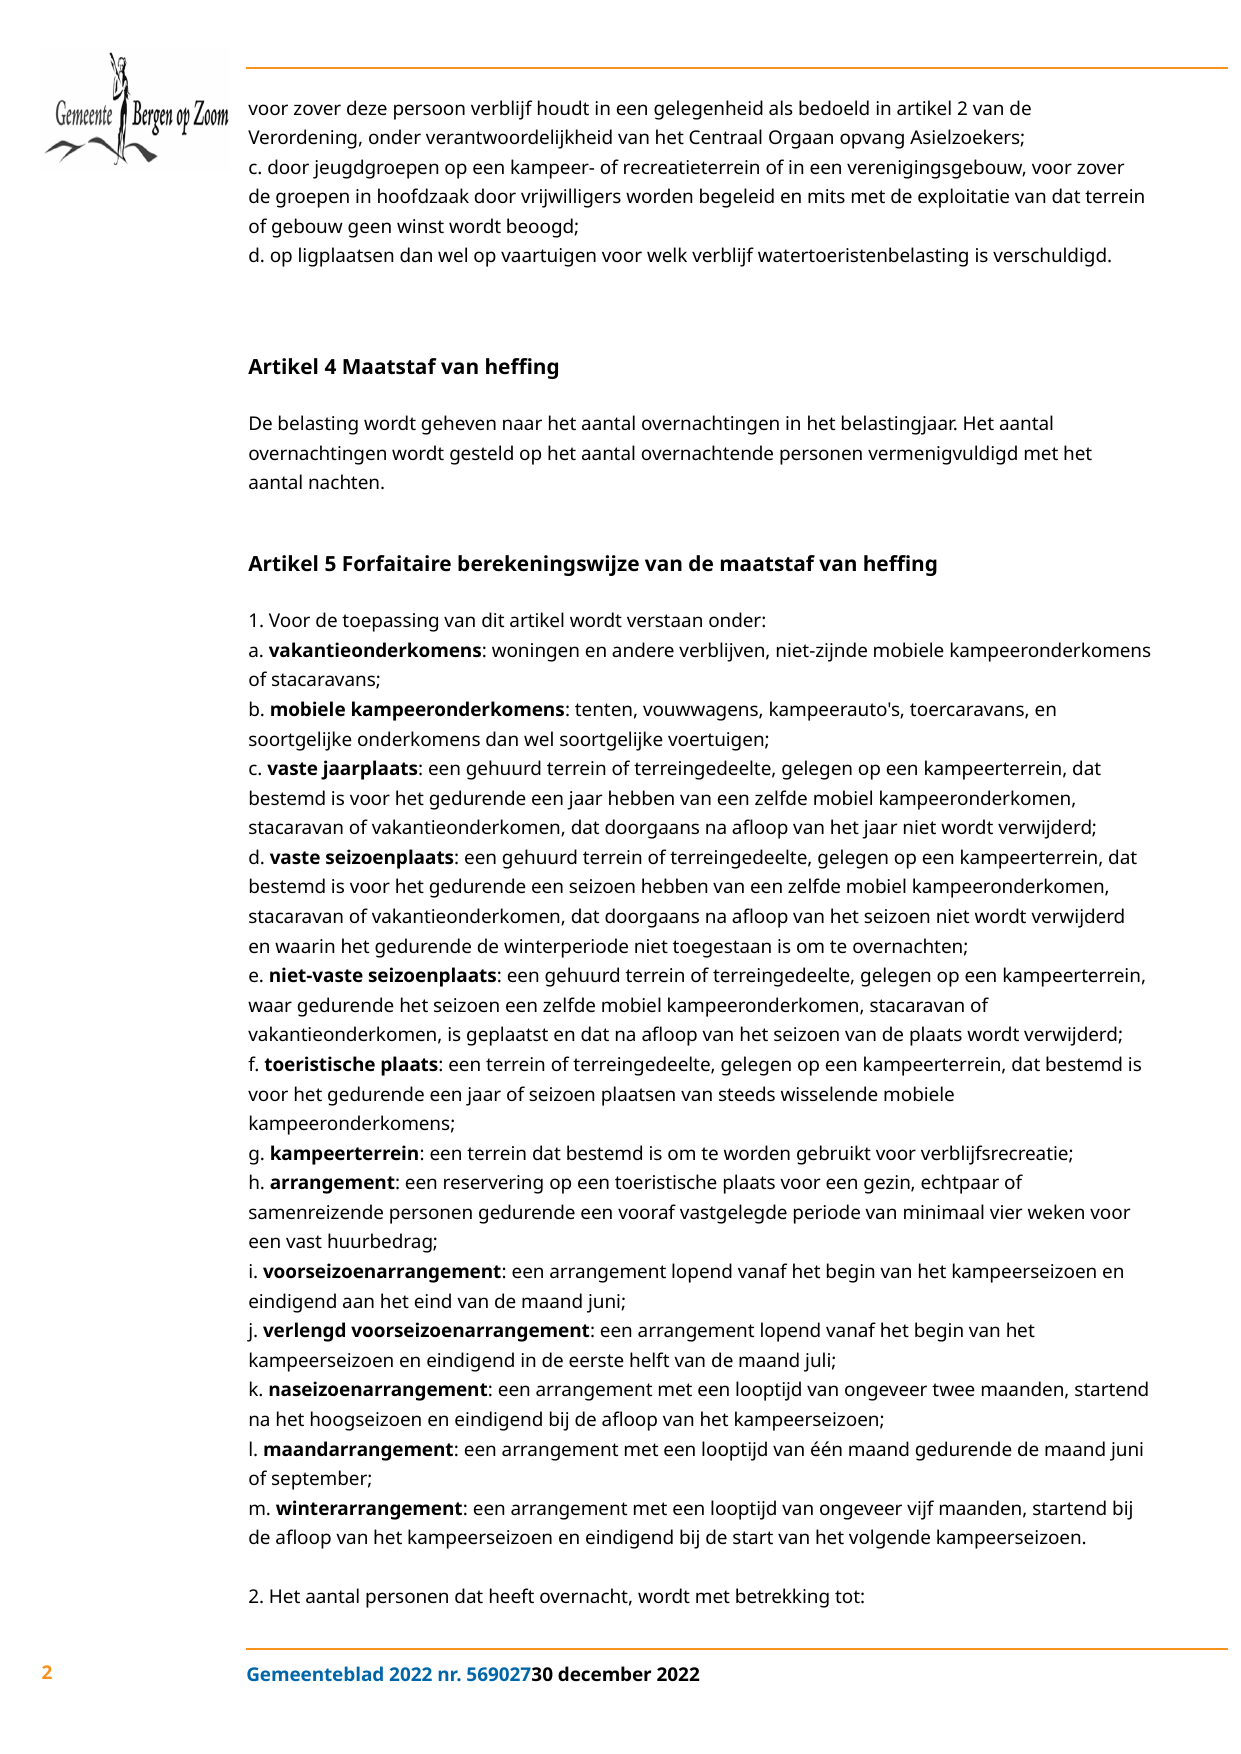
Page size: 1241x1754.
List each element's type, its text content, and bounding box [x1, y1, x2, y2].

text voor zover deze persoon verblijf houdt in een gelegenheid als bedoeld in artikel 2 van de Verordening, onder verantwoordelijkheid van het Centraal Orgaan opvang Asielzoekers; [248, 95, 1152, 150]
text f. toeristische plaats: een terrein of terreingedeelte, gelegen op een kampeerterrein, dat bestemd is voor het gedurende een jaar of seizoen plaatsen van steeds wisselende mobiele kampeeronderkomens; [248, 1051, 1152, 1136]
text 2. Het aantal personen dat heeft overnacht, wordt met betrekking tot: [248, 1584, 1152, 1609]
text Artikel 5 Forfaitaire berekeningswijze van de maatstaf van heffing [248, 549, 1152, 578]
text m. winterarrangement: een arrangement met een looptijd van ongeveer vijf maanden, startend bij de afloop van het kampeerseizoen en eindigend bij de start van het volgende kampeerseizoen. [248, 1495, 1152, 1550]
text De belasting wordt geheven naar het aantal overnachtingen in het belastingjaar. Het aantal overnachtingen wordt gesteld op het aantal overnachtende personen vermenigvuldigd met het aantal nachten. [248, 410, 1152, 495]
text d. op ligplaatsen dan wel op vaartuigen voor welk verblijf watertoeristenbelasting is verschuldigd. [248, 243, 1152, 268]
picture [41, 47, 231, 172]
text 1. Voor de toepassing van dit artikel wordt verstaan onder: [248, 607, 1152, 633]
text c. vaste jaarplaats: een gehuurd terrein of terreingedeelte, gelegen op een kampeerterrein, dat bestemd is voor het gedurende een jaar hebben van een zelfde mobiel kampeeronderkomen, stacaravan of vakantieonderkomen, dat doorgaans na afloop van het jaar niet wordt verwijderd; [248, 755, 1152, 840]
text j. verlengd voorseizoenarrangement: een arrangement lopend vanaf het begin van het kampeerseizoen en eindigend in de eerste helft van de maand juli; [248, 1317, 1152, 1373]
text e. niet-vaste seizoenplaats: een gehuurd terrein of terreingedeelte, gelegen op een kampeerterrein, waar gedurende het seizoen een zelfde mobiel kampeeronderkomen, stacaravan of vakantieonderkomen, is geplaatst en dat na afloop van het seizoen van de plaats wordt verwijderd; [248, 962, 1152, 1047]
text h. arrangement: een reservering op een toeristische plaats voor een gezin, echtpaar of samenreizende personen gedurende een vooraf vastgelegde periode van minimaal vier weken voor een vast huurbedrag; [248, 1169, 1152, 1254]
text d. vaste seizoenplaats: een gehuurd terrein of terreingedeelte, gelegen op een kampeerterrein, dat bestemd is voor het gedurende een seizoen hebben van een zelfde mobiel kampeeronderkomen, stacaravan of vakantieonderkomen, dat doorgaans na afloop van het seizoen niet wordt verwijderd en waarin het gedurende de winterperiode niet toegestaan is om te overnachten; [248, 844, 1152, 959]
text g. kampeerterrein: een terrein dat bestemd is om te worden gebruikt voor verblijfsrecreatie; [248, 1140, 1152, 1166]
text c. door jeugdgroepen op een kampeer- of recreatieterrein of in een verenigingsgebouw, voor zover de groepen in hoofdzaak door vrijwilligers worden begeleid en mits met de exploitatie van dat terrein of gebouw geen winst wordt beoogd; [248, 154, 1152, 239]
text l. maandarrangement: een arrangement met een looptijd van één maand gedurende de maand juni of september; [248, 1436, 1152, 1491]
text i. voorseizoenarrangement: een arrangement lopend vanaf het begin van het kampeerseizoen en eindigend aan het eind van de maand juni; [248, 1258, 1152, 1314]
text b. mobiele kampeeronderkomens: tenten, vouwwagens, kampeerauto's, toercaravans, en soortgelijke onderkomens dan wel soortgelijke voertuigen; [248, 696, 1152, 752]
text k. naseizoenarrangement: een arrangement met een looptijd van ongeveer twee maanden, startend na het hoogseizoen en eindigend bij de afloop van het kampeerseizoen; [248, 1377, 1152, 1432]
text a. vakantieonderkomens: woningen en andere verblijven, niet-zijnde mobiele kampeeronderkomens of stacaravans; [248, 637, 1152, 692]
text Artikel 4 Maatstaf van heffing [248, 352, 1152, 381]
